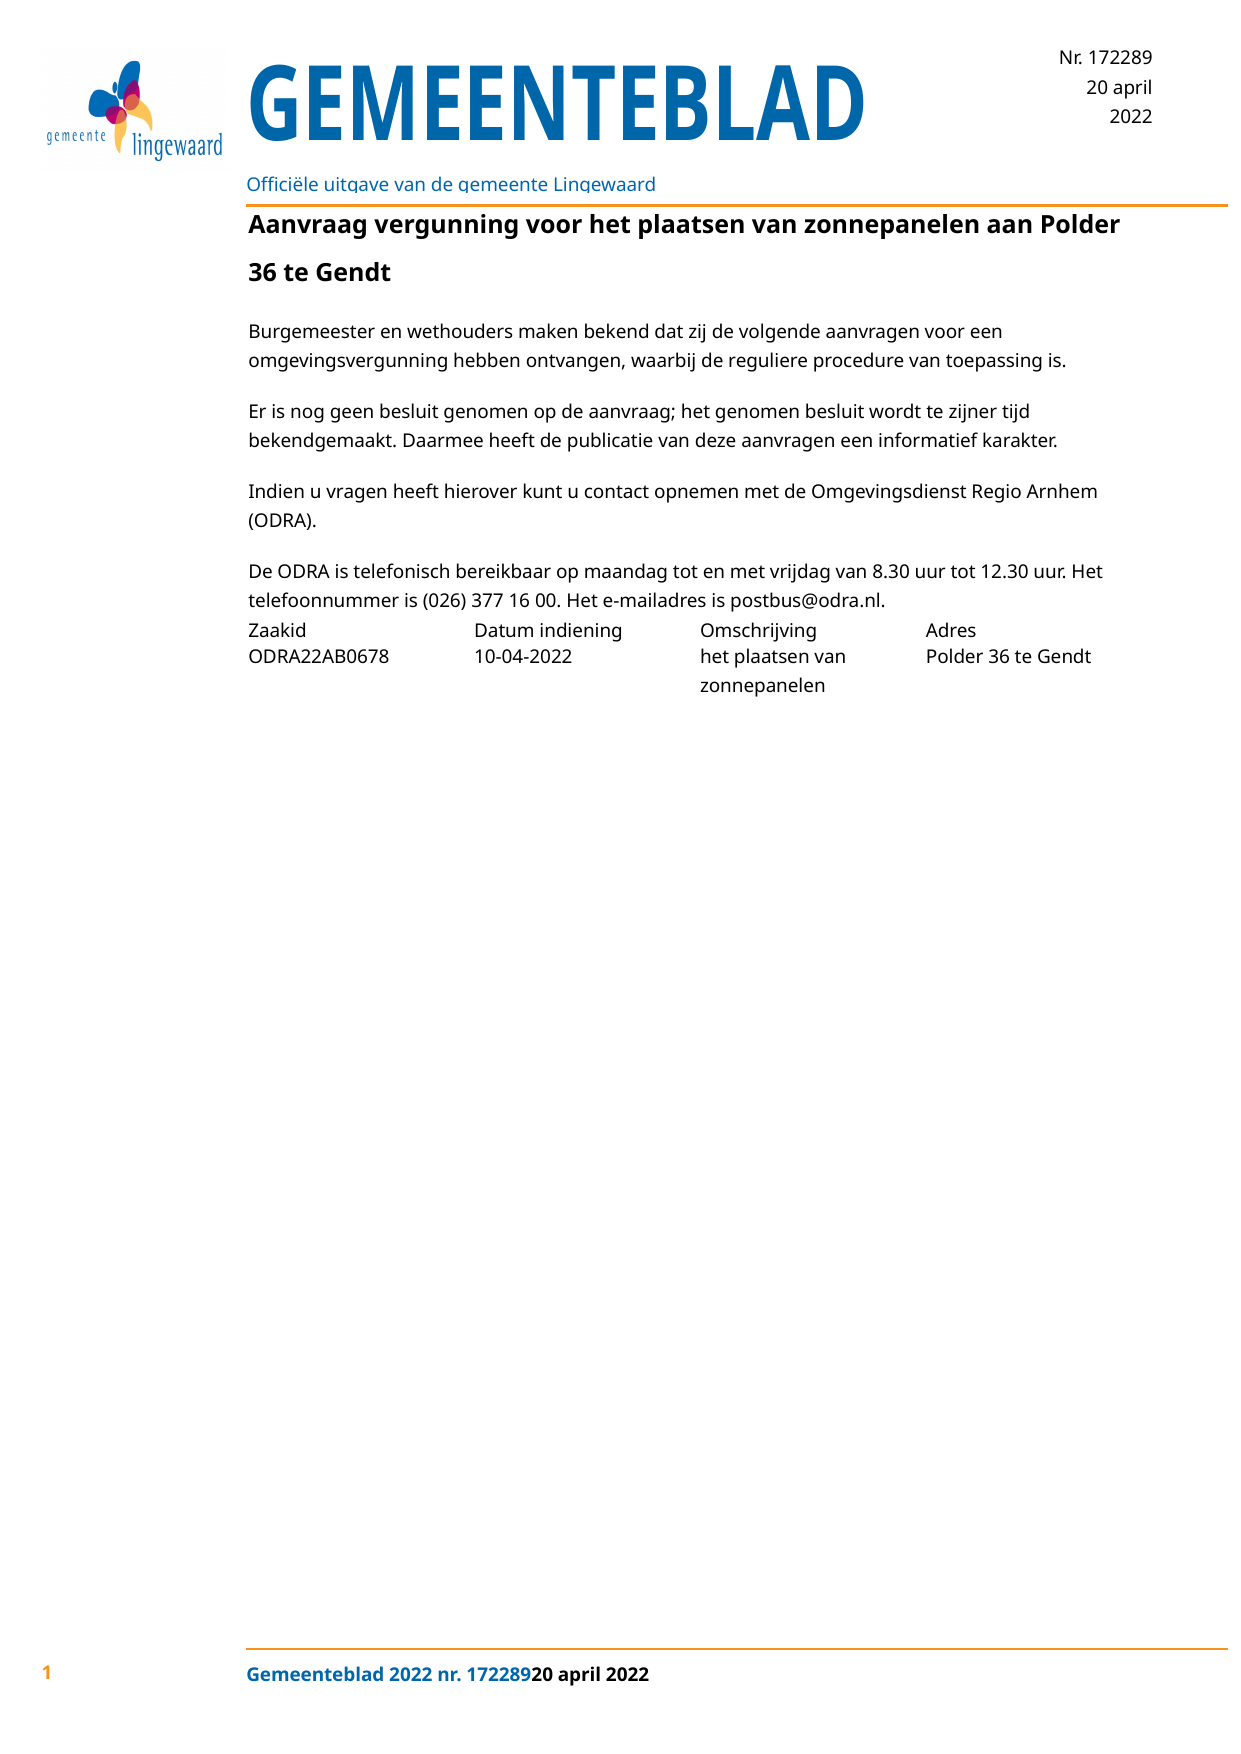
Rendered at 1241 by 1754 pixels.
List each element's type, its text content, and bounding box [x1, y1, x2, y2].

picture [41, 47, 231, 172]
table_header Omschrijving [700, 617, 926, 643]
table_cell het plaatsen van zonnepanelen [700, 643, 926, 698]
text De ODRA is telefonisch bereikbaar op maandag tot en met vrijdag van 8.30 uur tot 12.30 uur. Het telefoonnummer is (026) 377 16 00. Het e-mailadres is postbus@odra.nl. [248, 558, 1152, 613]
table_cell ODRA22AB0678 [248, 643, 474, 698]
table_header Datum indiening [474, 617, 700, 643]
table_header Zaakid [248, 617, 474, 643]
table_header Adres [926, 617, 1152, 643]
text Aanvraag vergunning voor het plaatsen van zonnepanelen aan Polder 36 te Gendt [248, 207, 1152, 288]
table_cell Polder 36 te Gendt [926, 643, 1152, 698]
table_cell 10-04-2022 [474, 643, 700, 698]
text Burgemeester en wethouders maken bekend dat zij de volgende aanvragen voor een omgevingsvergunning hebben ontvangen, waarbij de reguliere procedure van toepassing is. [248, 318, 1152, 373]
text Er is nog geen besluit genomen op de aanvraag; het genomen besluit wordt te zijner tijd bekendgemaakt. Daarmee heeft de publicatie van deze aanvragen een informatief karakter. [248, 398, 1152, 453]
text Indien u vragen heeft hierover kunt u contact opnemen met de Omgevingsdienst Regio Arnhem (ODRA). [248, 478, 1152, 533]
